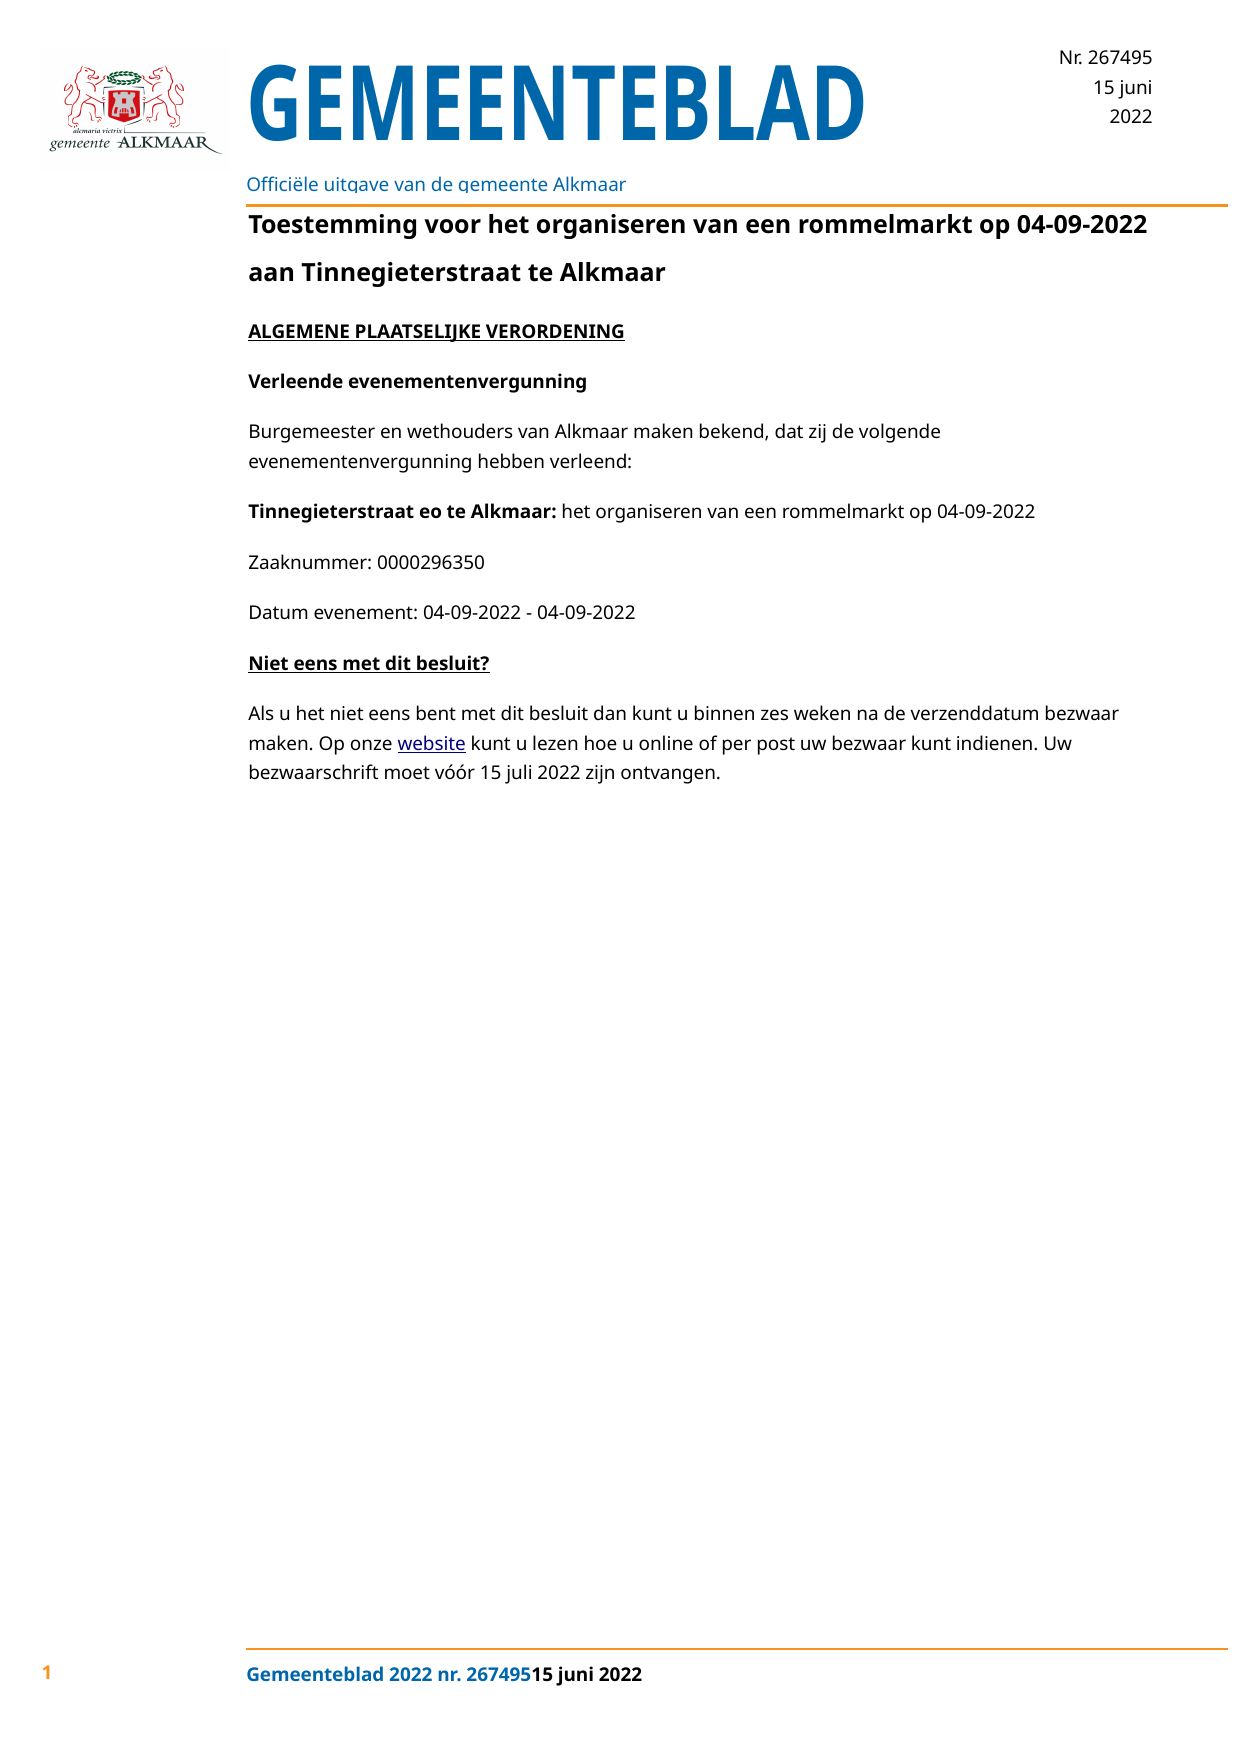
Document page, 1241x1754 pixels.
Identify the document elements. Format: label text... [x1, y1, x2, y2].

text Burgemeester en wethouders van Alkmaar maken bekend, dat zij de volgende evenementenvergunning hebben verleend: [248, 419, 1152, 474]
text Als u het niet eens bent met dit besluit dan kunt u binnen zes weken na de verzenddatum bezwaar maken. Op onze website kunt u lezen hoe u online of per post uw bezwaar kunt indienen. Uw bezwaarschrift moet vóór 15 juli 2022 zijn ontvangen. [248, 700, 1152, 785]
text ALGEMENE PLAATSELIJKE VERORDENING [248, 318, 1152, 344]
text Zaaknummer: 0000296350 [248, 549, 1152, 575]
text Verleende evenementenvergunning [248, 368, 1152, 394]
text Toestemming voor het organiseren van een rommelmarkt op 04-09-2022 aan Tinnegieterstraat te Alkmaar [248, 207, 1152, 288]
text Tinnegieterstraat eo te Alkmaar: het organiseren van een rommelmarkt op 04-09-2022 [248, 499, 1152, 524]
picture [41, 47, 231, 172]
text Niet eens met dit besluit? [248, 650, 1152, 676]
text Datum evenement: 04-09-2022 - 04-09-2022 [248, 599, 1152, 625]
